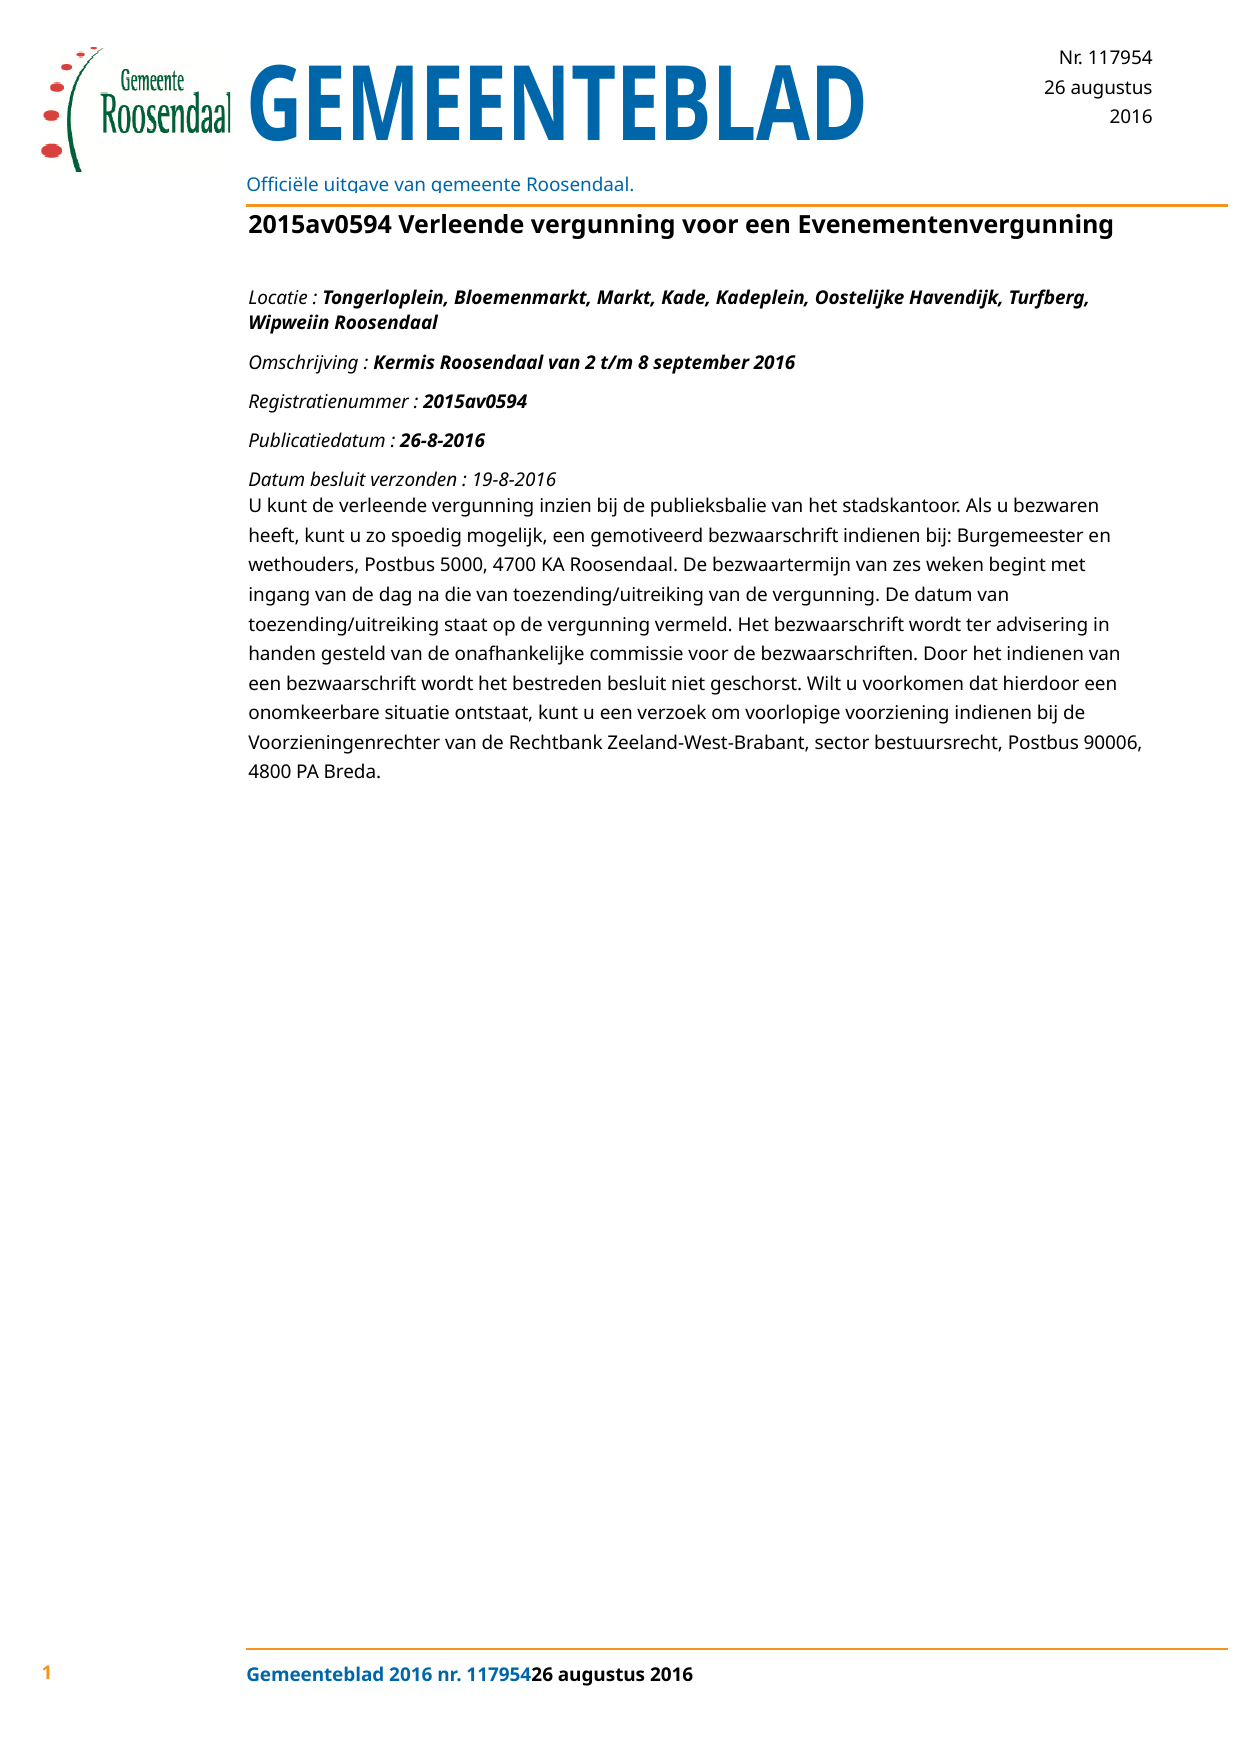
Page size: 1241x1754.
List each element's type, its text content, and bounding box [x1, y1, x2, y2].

text Publicatiedatum : 26-8-2016 [248, 427, 1152, 453]
text Locatie : Tongerloplein, Bloemenmarkt, Markt, Kade, Kadeplein, Oostelijke Havendijk, Turfberg, Wipweiin Roosendaal [248, 284, 1152, 335]
text 2015av0594 Verleende vergunning voor een Evenementenvergunning [248, 207, 1152, 241]
text Datum besluit verzonden : 19-8-2016 [248, 467, 1152, 492]
text Registratienummer : 2015av0594 [248, 388, 1152, 414]
picture [41, 47, 231, 172]
text U kunt de verleende vergunning inzien bij de publieksbalie van het stadskantoor. Als u bezwaren heeft, kunt u zo spoedig mogelijk, een gemotiveerd bezwaarschrift indienen bij: Burgemeester en wethouders, Postbus 5000, 4700 KA Roosendaal. De bezwaartermijn van zes weken begint met ingang van de dag na die van toezending/uitreiking van de vergunning. De datum van toezending/uitreiking staat op de vergunning vermeld. Het bezwaarschrift wordt ter advisering in handen gesteld van de onafhankelijke commissie voor de bezwaarschriften. Door het indienen van een bezwaarschrift wordt het bestreden besluit niet geschorst. Wilt u voorkomen dat hierdoor een onomkeerbare situatie ontstaat, kunt u een verzoek om voorlopige voorziening indienen bij de Voorzieningenrechter van de Rechtbank Zeeland-West-Brabant, sector bestuursrecht, Postbus 90006, 4800 PA Breda. [248, 492, 1152, 784]
text Omschrijving : Kermis Roosendaal van 2 t/m 8 september 2016 [248, 349, 1152, 374]
